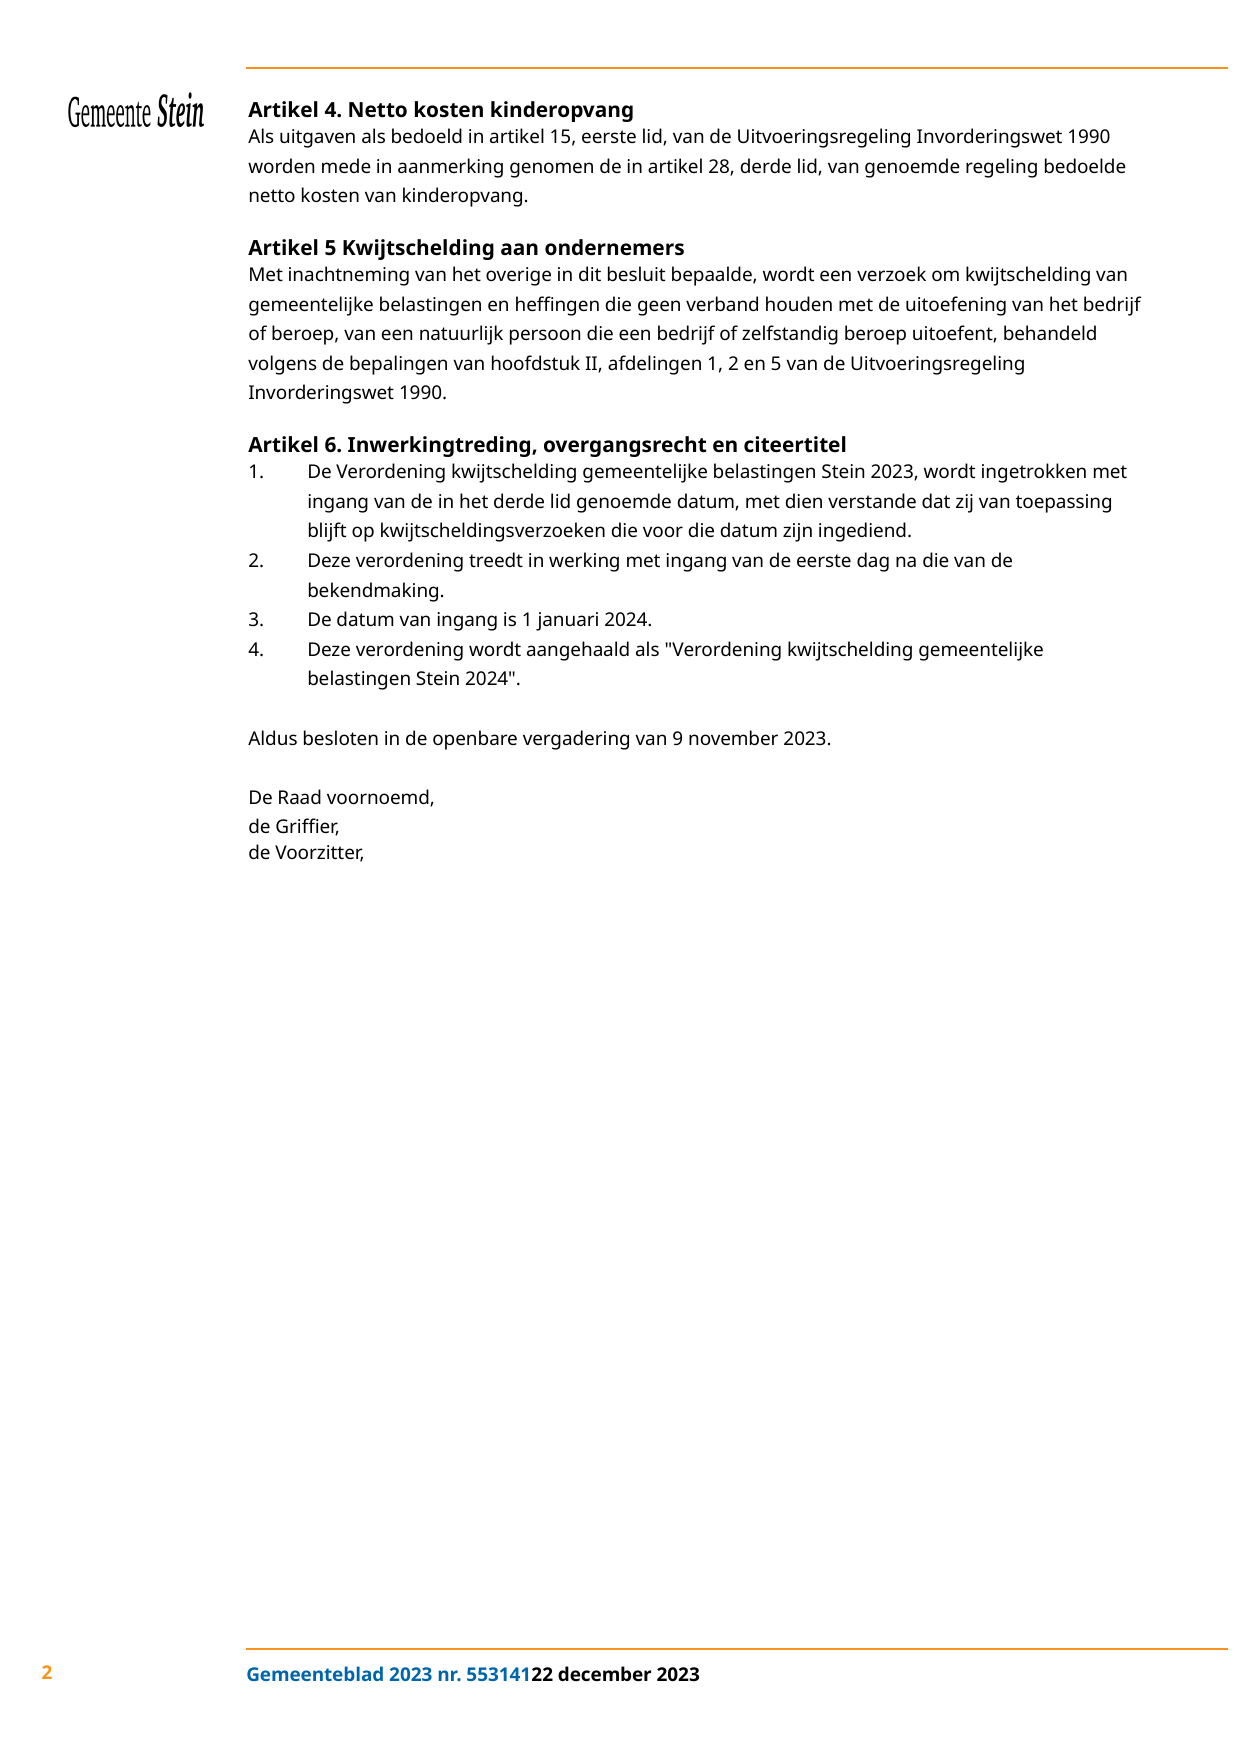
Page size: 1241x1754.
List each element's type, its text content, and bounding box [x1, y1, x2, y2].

text De Raad voornoemd, [248, 784, 1152, 809]
text Aldus besloten in de openbare vergadering van 9 november 2023. [248, 725, 1152, 750]
text Artikel 4. Netto kosten kinderopvang [248, 95, 1152, 123]
list Deze verordening treedt in werking met ingang van de eerste dag na die van de bekendmaking. [248, 547, 1152, 602]
list De Verordening kwijtschelding gemeentelijke belastingen Stein 2023, wordt ingetrokken met ingang van de in het derde lid genoemde datum, met dien verstande dat zij van toepassing blijft op kwijtscheldingsverzoeken die voor die datum zijn ingediend. [248, 458, 1152, 543]
text Als uitgaven als bedoeld in artikel 15, eerste lid, van de Uitvoeringsregeling Invorderingswet 1990 worden mede in aanmerking genomen de in artikel 28, derde lid, van genoemde regeling bedoelde netto kosten van kinderopvang. [248, 123, 1152, 208]
list Deze verordening wordt aangehaald als "Verordening kwijtschelding gemeentelijke belastingen Stein 2024". [248, 636, 1152, 691]
list De datum van ingang is 1 januari 2024. [248, 606, 1152, 632]
text de Griffier, [248, 813, 1152, 839]
picture [41, 47, 231, 172]
text Artikel 5 Kwijtschelding aan ondernemers [248, 233, 1152, 261]
text Met inachtneming van het overige in dit besluit bepaalde, wordt een verzoek om kwijtschelding van gemeentelijke belastingen en heffingen die geen verband houden met de uitoefening van het bedrijf of beroep, van een natuurlijk persoon die een bedrijf of zelfstandig beroep uitoefent, behandeld volgens de bepalingen van hoofdstuk II, afdelingen 1, 2 en 5 van de Uitvoeringsregeling Invorderingswet 1990. [248, 261, 1152, 405]
text Artikel 6. Inwerkingtreding, overgangsrecht en citeertitel [248, 430, 1152, 458]
text de Voorzitter, [248, 839, 1152, 865]
